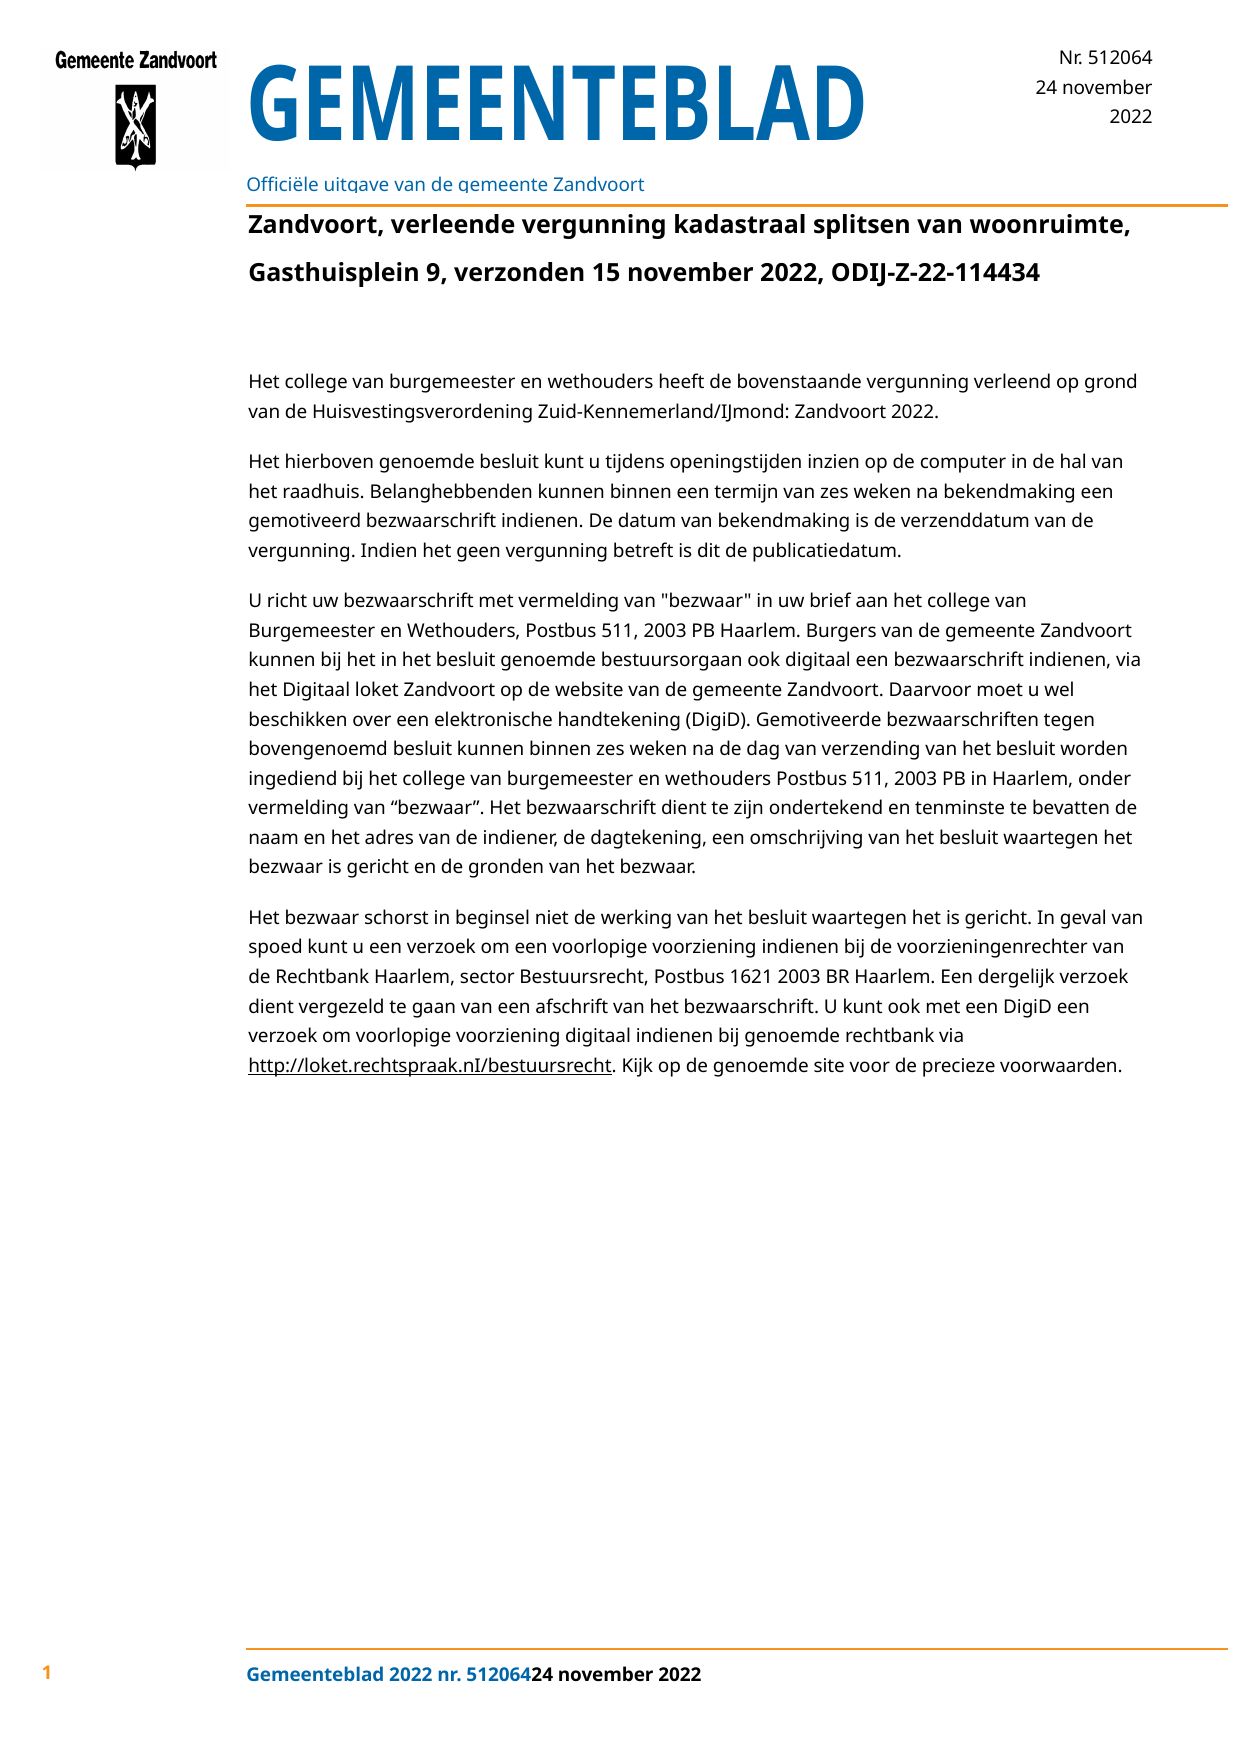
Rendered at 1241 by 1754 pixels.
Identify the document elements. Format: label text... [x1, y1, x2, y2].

picture [41, 47, 231, 172]
text Het hierboven genoemde besluit kunt u tijdens openingstijden inzien op de computer in de hal van het raadhuis. Belanghebbenden kunnen binnen een termijn van zes weken na bekendmaking een gemotiveerd bezwaarschrift indienen. De datum van bekendmaking is de verzenddatum van de vergunning. Indien het geen vergunning betreft is dit de publicatiedatum. [248, 448, 1152, 563]
text Zandvoort, verleende vergunning kadastraal splitsen van woonruimte, Gasthuisplein 9, verzonden 15 november 2022, ODIJ-Z-22-114434 [248, 207, 1152, 288]
text Het bezwaar schorst in beginsel niet de werking van het besluit waartegen het is gericht. In geval van spoed kunt u een verzoek om een voorlopige voorziening indienen bij de voorzieningenrechter van de Rechtbank Haarlem, sector Bestuursrecht, Postbus 1621 2003 BR Haarlem. Een dergelijk verzoek dient vergezeld te gaan van een afschrift van het bezwaarschrift. U kunt ook met een DigiD een verzoek om voorlopige voorziening digitaal indienen bij genoemde rechtbank via http://loket.rechtspraak.nI/bestuursrecht. Kijk op de genoemde site voor de precieze voorwaarden. [248, 904, 1152, 1078]
text Het college van burgemeester en wethouders heeft de bovenstaande vergunning verleend op grond van de Huisvestingsverordening Zuid-Kennemerland/IJmond: Zandvoort 2022. [248, 368, 1152, 424]
text U richt uw bezwaarschrift met vermelding van "bezwaar" in uw brief aan het college van Burgemeester en Wethouders, Postbus 511, 2003 PB Haarlem. Burgers van de gemeente Zandvoort kunnen bij het in het besluit genoemde bestuursorgaan ook digitaal een bezwaarschrift indienen, via het Digitaal loket Zandvoort op de website van de gemeente Zandvoort. Daarvoor moet u wel beschikken over een elektronische handtekening (DigiD). Gemotiveerde bezwaarschriften tegen bovengenoemd besluit kunnen binnen zes weken na de dag van verzending van het besluit worden ingediend bij het college van burgemeester en wethouders Postbus 511, 2003 PB in Haarlem, onder vermelding van “bezwaar”. Het bezwaarschrift dient te zijn ondertekend en tenminste te bevatten de naam en het adres van de indiener, de dagtekening, een omschrijving van het besluit waartegen het bezwaar is gericht en de gronden van het bezwaar. [248, 587, 1152, 879]
